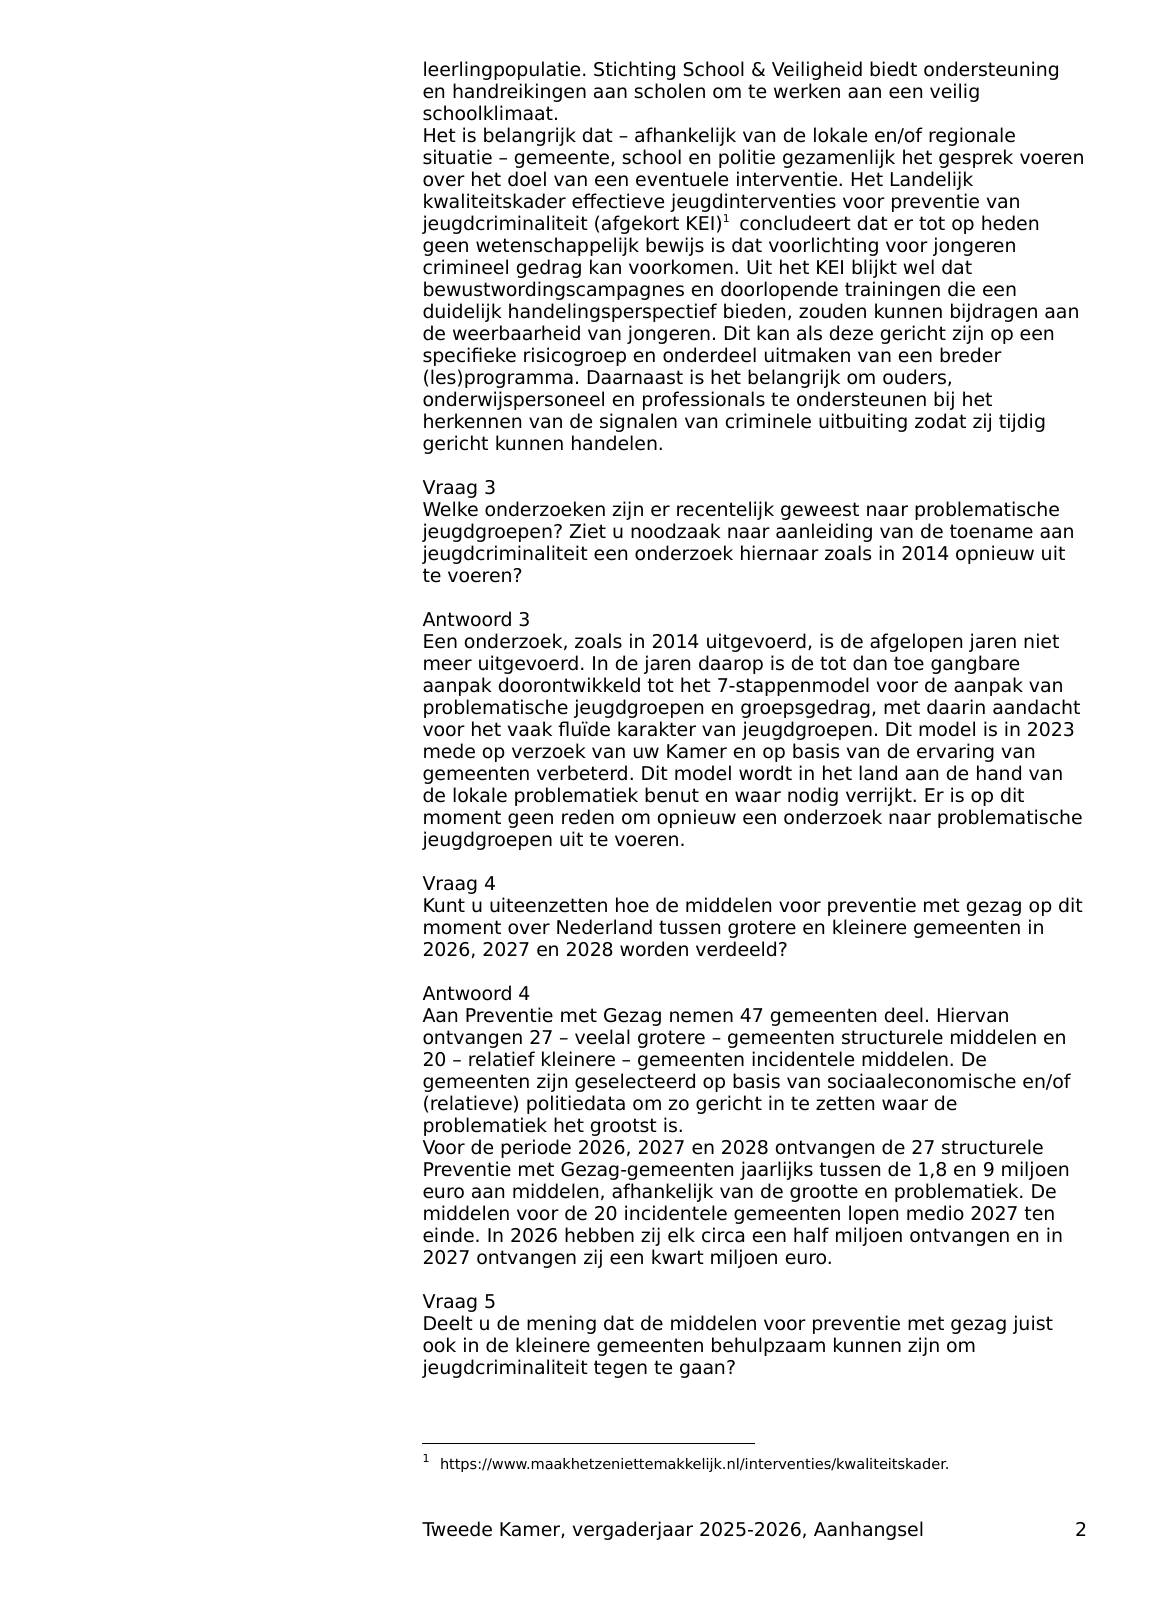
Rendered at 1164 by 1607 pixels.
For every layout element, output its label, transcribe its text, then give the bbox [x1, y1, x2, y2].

text Deelt u de mening dat de middelen voor preventie met gezag juist ook in de kleinere gemeenten behulpzaam kunnen zijn om jeugdcriminaliteit tegen te gaan? [422, 1313, 1087, 1379]
text Een onderzoek, zoals in 2014 uitgevoerd, is de afgelopen jaren niet meer uitgevoerd. In de jaren daarop is de tot dan toe gangbare aanpak doorontwikkeld tot het 7-stappenmodel voor de aanpak van problematische jeugdgroepen en groepsgedrag, met daarin aandacht voor het vaak fluïde karakter van jeugdgroepen. Dit model is in 2023 mede op verzoek van uw Kamer en op basis van de ervaring van gemeenten verbeterd. Dit model wordt in het land aan de hand van de lokale problematiek benut en waar nodig verrijkt. Er is op dit moment geen reden om opnieuw een onderzoek naar problematische jeugdgroepen uit te voeren. [422, 631, 1087, 851]
text Welke onderzoeken zijn er recentelijk geweest naar problematische jeugdgroepen? Ziet u noodzaak naar aanleiding van de toename aan jeugdcriminaliteit een onderzoek hiernaar zoals in 2014 opnieuw uit te voeren? [422, 499, 1087, 587]
text Antwoord 3 [422, 609, 1087, 631]
text https://www.maakhetzeniettemakkelijk.nl/interventies/kwaliteitskader. [422, 1452, 1087, 1474]
text Vraag 4 [422, 873, 1087, 895]
text leerlingpopulatie. Stichting School & Veiligheid biedt ondersteuning en handreikingen aan scholen om te werken aan een veilig schoolklimaat. [422, 59, 1087, 125]
text Voor de periode 2026, 2027 en 2028 ontvangen de 27 structurele Preventie met Gezag-gemeenten jaarlijks tussen de 1,8 en 9 miljoen euro aan middelen, afhankelijk van de grootte en problematiek. De middelen voor de 20 incidentele gemeenten lopen medio 2027 ten einde. In 2026 hebben zij elk circa een half miljoen ontvangen en in 2027 ontvangen zij een kwart miljoen euro. [422, 1137, 1087, 1269]
text Vraag 3 [422, 477, 1087, 499]
text Aan Preventie met Gezag nemen 47 gemeenten deel. Hiervan ontvangen 27 – veelal grotere – gemeenten structurele middelen en 20 – relatief kleinere – gemeenten incidentele middelen. De gemeenten zijn geselecteerd op basis van sociaaleconomische en/of (relatieve) politiedata om zo gericht in te zetten waar de problematiek het grootst is. [422, 1005, 1087, 1137]
text Kunt u uiteenzetten hoe de middelen voor preventie met gezag op dit moment over Nederland tussen grotere en kleinere gemeenten in 2026, 2027 en 2028 worden verdeeld? [422, 895, 1087, 961]
text Vraag 5 [422, 1291, 1087, 1313]
text Antwoord 4 [422, 983, 1087, 1005]
text Het is belangrijk dat – afhankelijk van de lokale en/of regionale situatie – gemeente, school en politie gezamenlijk het gesprek voeren over het doel van een eventuele interventie. Het Landelijk kwaliteitskader effectieve jeugdinterventies voor preventie van jeugdcriminaliteit (afgekort KEI) concludeert dat er tot op heden geen wetenschappelijk bewijs is dat voorlichting voor jongeren crimineel gedrag kan voorkomen. Uit het KEI blijkt wel dat bewustwordingscampagnes en doorlopende trainingen die een duidelijk handelingsperspectief bieden, zouden kunnen bijdragen aan de weerbaarheid van jongeren. Dit kan als deze gericht zijn op een specifieke risicogroep en onderdeel uitmaken van een breder (les)programma. Daarnaast is het belangrijk om ouders, onderwijspersoneel en professionals te ondersteunen bij het herkennen van de signalen van criminele uitbuiting zodat zij tijdig gericht kunnen handelen. [422, 125, 1087, 455]
